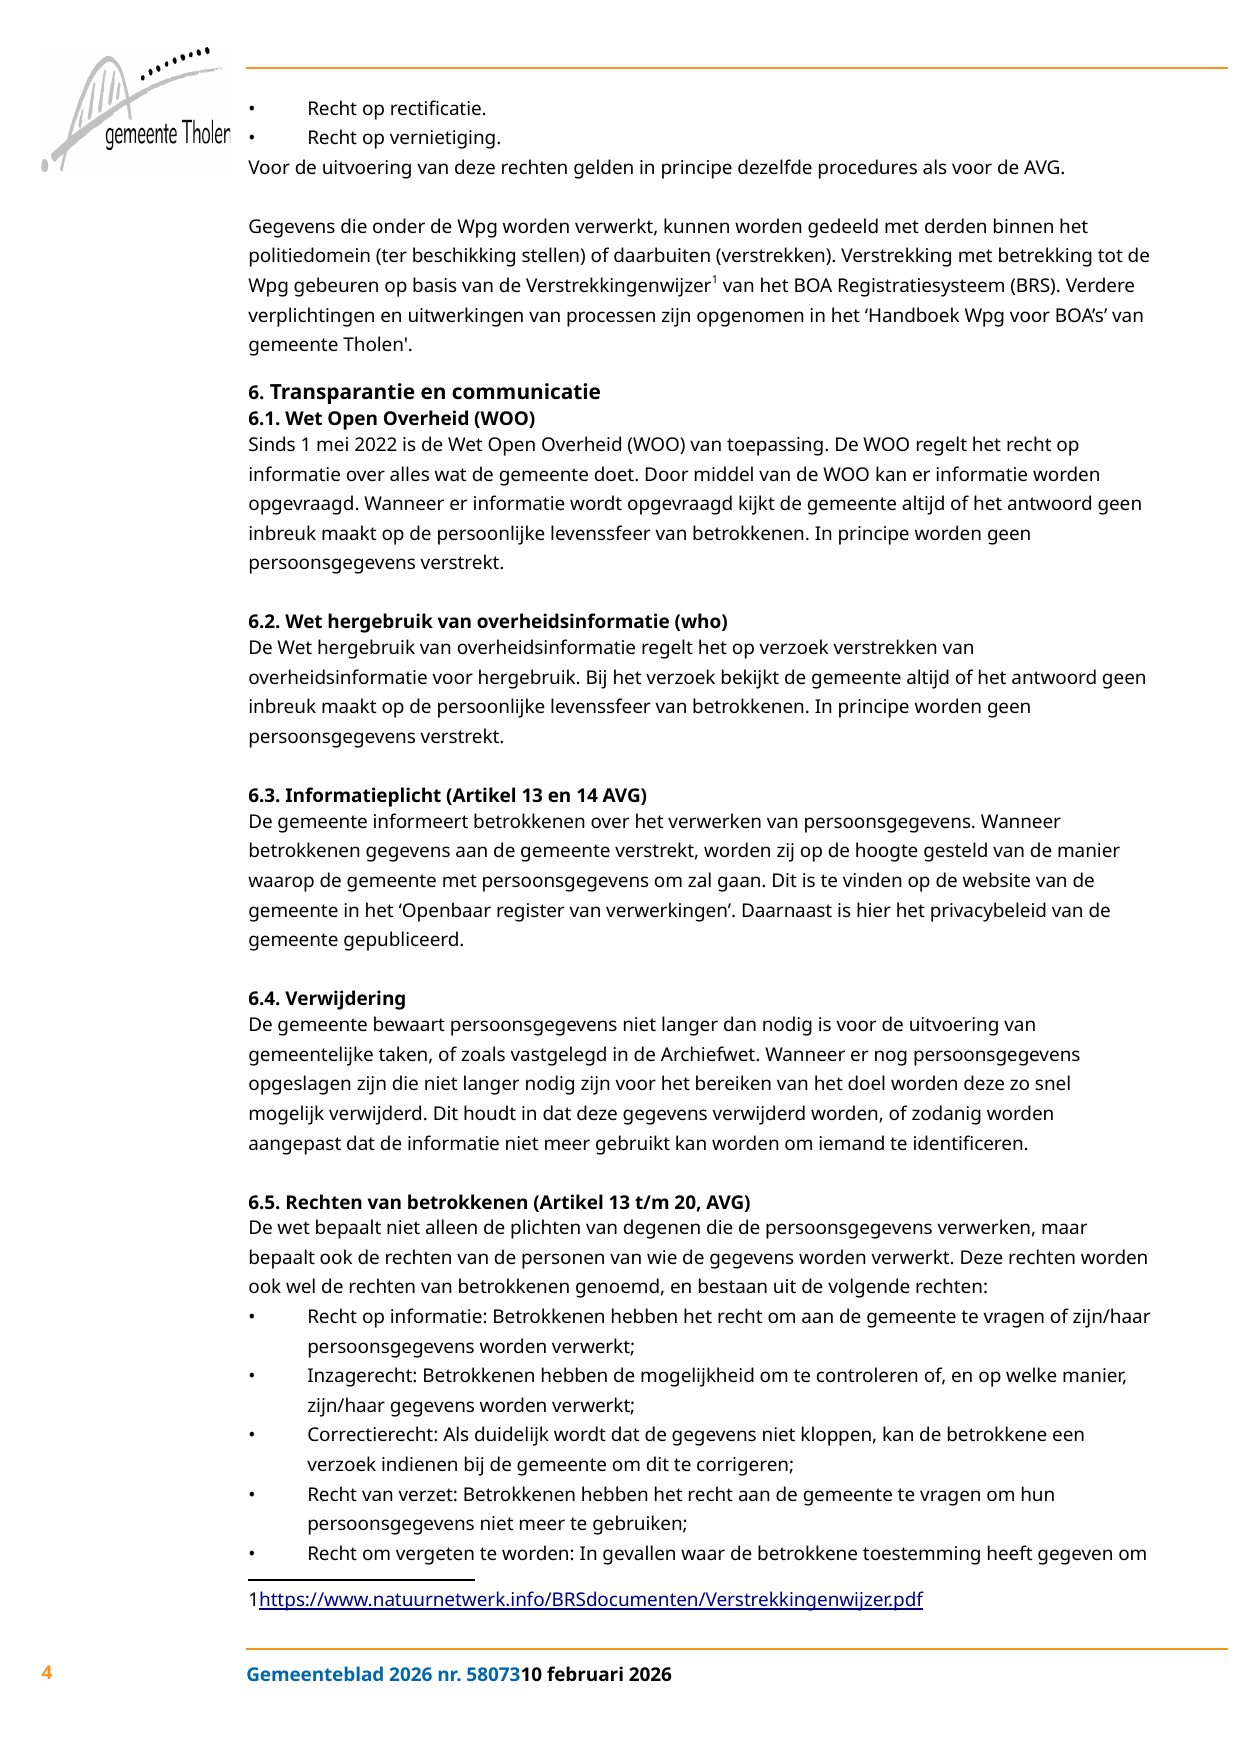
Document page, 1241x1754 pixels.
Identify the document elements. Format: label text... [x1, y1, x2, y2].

list Recht van verzet: Betrokkenen hebben het recht aan de gemeente te vragen om hun persoonsgegevens niet meer te gebruiken; [248, 1481, 1152, 1536]
list Correctierecht: Als duidelijk wordt dat de gegevens niet kloppen, kan de betrokkene een verzoek indienen bij de gemeente om dit te corrigeren; [248, 1422, 1152, 1477]
text De wet bepaalt niet alleen de plichten van degenen die de persoonsgegevens verwerken, maar bepaalt ook de rechten van de personen van wie de gegevens worden verwerkt. Deze rechten worden ook wel de rechten van betrokkenen genoemd, en bestaan uit de volgende rechten: [248, 1214, 1152, 1299]
list Recht op rectificatie. [248, 95, 1152, 121]
text 6.1. Wet Open Overheid (WOO) [248, 406, 1152, 431]
text 6. Transparantie en communicatie [248, 377, 1152, 406]
text Gegevens die onder de Wpg worden verwerkt, kunnen worden gedeeld met derden binnen het politiedomein (ter beschikking stellen) of daarbuiten (verstrekken). Verstrekking met betrekking tot de Wpg gebeuren op basis van de Verstrekkingenwijzer van het BOA Registratiesysteem (BRS). Verdere verplichtingen en uitwerkingen van processen zijn opgenomen in het ‘Handboek Wpg voor BOA’s’ van gemeente Tholen'. [248, 213, 1152, 357]
text Voor de uitvoering van deze rechten gelden in principe dezelfde procedures als voor de AVG. [248, 154, 1152, 180]
list Recht op informatie: Betrokkenen hebben het recht om aan de gemeente te vragen of zijn/haar persoonsgegevens worden verwerkt; [248, 1303, 1152, 1359]
picture [41, 47, 231, 172]
text 6.3. Informatieplicht (Artikel 13 en 14 AVG) [248, 782, 1152, 808]
list Inzagerecht: Betrokkenen hebben de mogelijkheid om te controleren of, en op welke manier, zijn/haar gegevens worden verwerkt; [248, 1362, 1152, 1418]
list Recht op vernietiging. [248, 124, 1152, 150]
text 6.4. Verwijdering [248, 986, 1152, 1011]
text Sinds 1 mei 2022 is de Wet Open Overheid (WOO) van toepassing. De WOO regelt het recht op informatie over alles wat de gemeente doet. Door middel van de WOO kan er informatie worden opgevraagd. Wanneer er informatie wordt opgevraagd kijkt de gemeente altijd of het antwoord geen inbreuk maakt op de persoonlijke levenssfeer van betrokkenen. In principe worden geen persoonsgegevens verstrekt. [248, 431, 1152, 575]
list Recht om vergeten te worden: In gevallen waar de betrokkene toestemming heeft gegeven om [248, 1540, 1152, 1566]
text De gemeente informeert betrokkenen over het verwerken van persoonsgegevens. Wanneer betrokkenen gegevens aan de gemeente verstrekt, worden zij op de hoogte gesteld van de manier waarop de gemeente met persoonsgegevens om zal gaan. Dit is te vinden op de website van de gemeente in het ‘Openbaar register van verwerkingen’. Daarnaast is hier het privacybeleid van de gemeente gepubliceerd. [248, 808, 1152, 952]
text De gemeente bewaart persoonsgegevens niet langer dan nodig is voor de uitvoering van gemeentelijke taken, of zoals vastgelegd in de Archiefwet. Wanneer er nog persoonsgegevens opgeslagen zijn die niet langer nodig zijn voor het bereiken van het doel worden deze zo snel mogelijk verwijderd. Dit houdt in dat deze gegevens verwijderd worden, of zodanig worden aangepast dat de informatie niet meer gebruikt kan worden om iemand te identificeren. [248, 1011, 1152, 1155]
text https://www.natuurnetwerk.info/BRSdocumenten/Verstrekkingenwijzer.pdf [248, 1586, 1152, 1612]
text 6.5. Rechten van betrokkenen (Artikel 13 t/m 20, AVG) [248, 1189, 1152, 1214]
text 6.2. Wet hergebruik van overheidsinformatie (who) [248, 609, 1152, 634]
text De Wet hergebruik van overheidsinformatie regelt het op verzoek verstrekken van overheidsinformatie voor hergebruik. Bij het verzoek bekijkt de gemeente altijd of het antwoord geen inbreuk maakt op de persoonlijke levenssfeer van betrokkenen. In principe worden geen persoonsgegevens verstrekt. [248, 634, 1152, 749]
